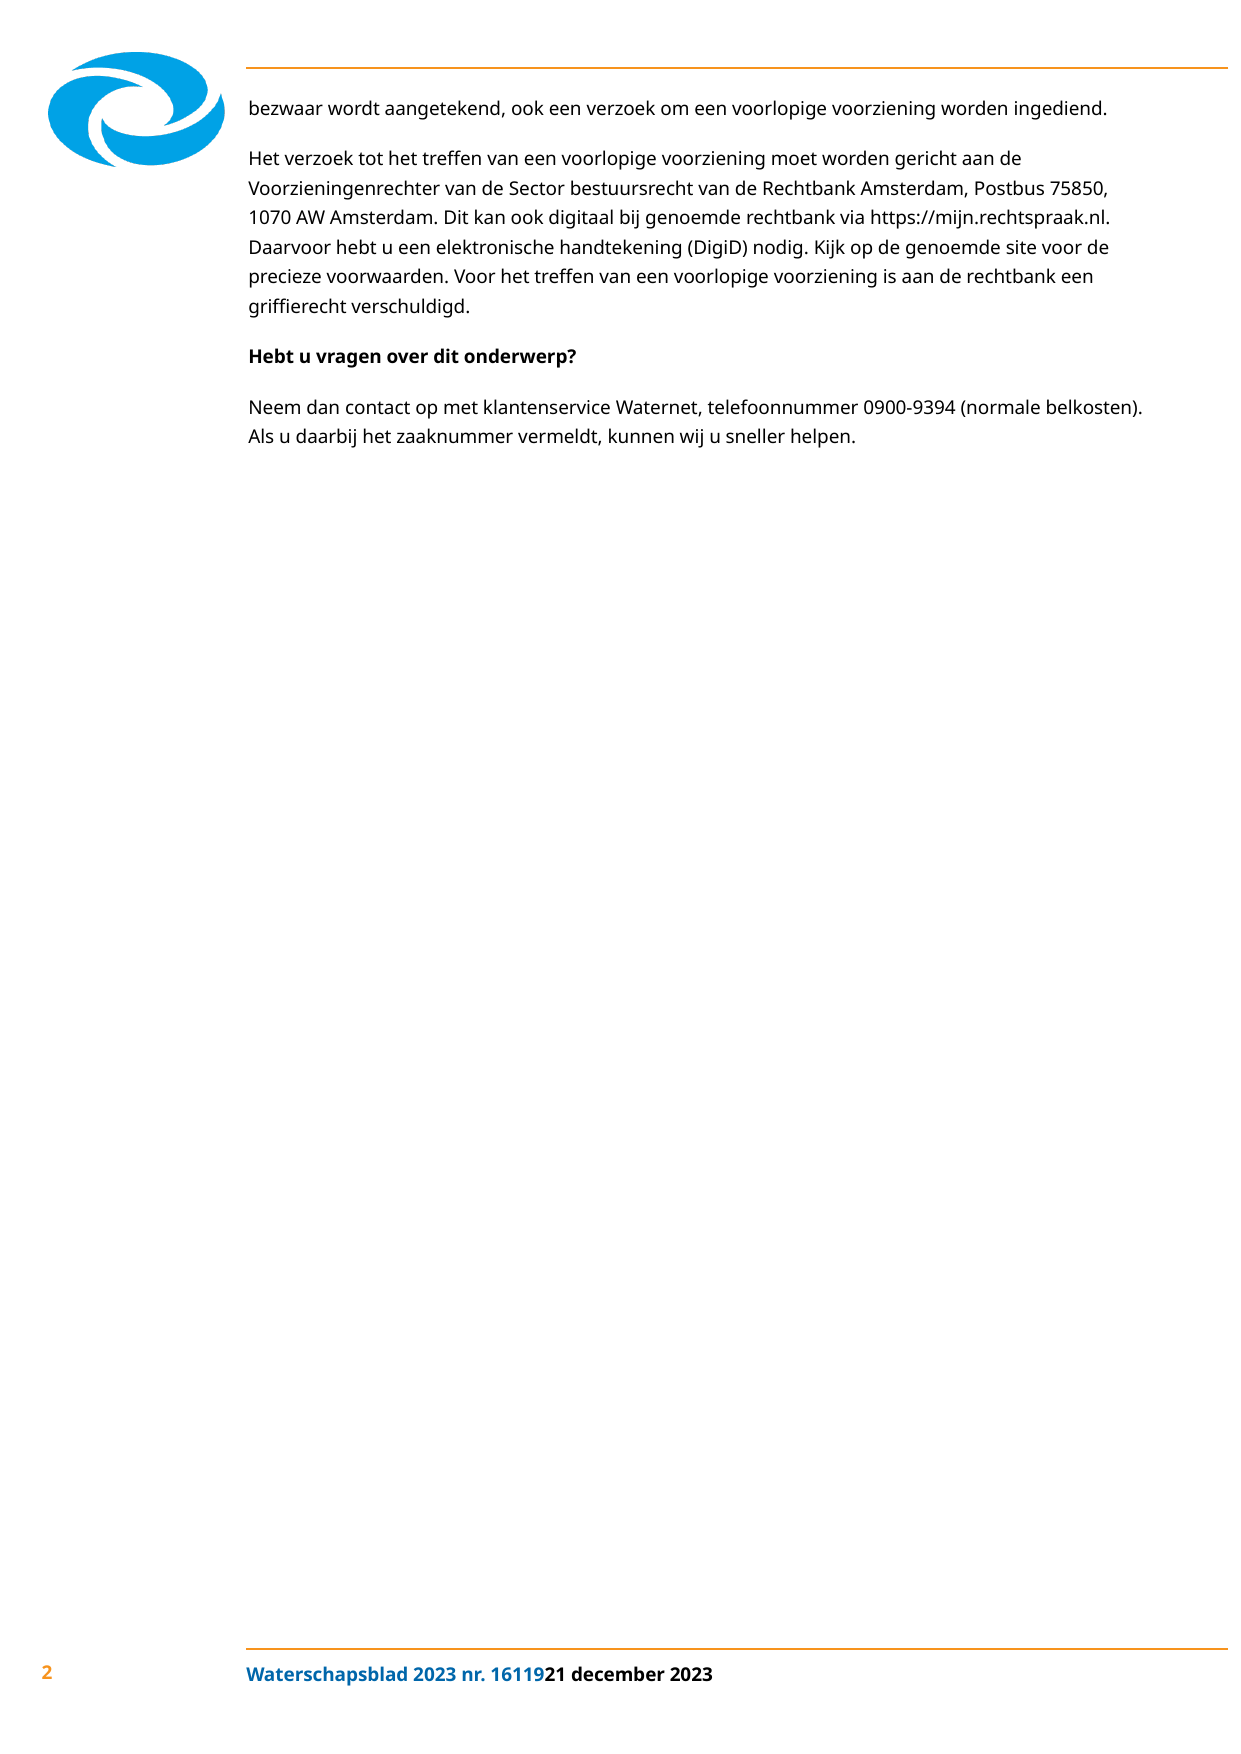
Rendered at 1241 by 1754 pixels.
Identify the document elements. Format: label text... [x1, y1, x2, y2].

text Hebt u vragen over dit onderwerp? [248, 343, 1152, 369]
picture [41, 47, 231, 172]
text Het verzoek tot het treffen van een voorlopige voorziening moet worden gericht aan de Voorzieningenrechter van de Sector bestuursrecht van de Rechtbank Amsterdam, Postbus 75850, 1070 AW Amsterdam. Dit kan ook digitaal bij genoemde rechtbank via https://mijn.rechtspraak.nl. Daarvoor hebt u een elektronische handtekening (DigiD) nodig. Kijk op de genoemde site voor de precieze voorwaarden. Voor het treffen van een voorlopige voorziening is aan de rechtbank een griffierecht verschuldigd. [248, 145, 1152, 319]
text bezwaar wordt aangetekend, ook een verzoek om een voorlopige voorziening worden ingediend. [248, 95, 1152, 121]
text Neem dan contact op met klantenservice Waternet, telefoonnummer 0900-9394 (normale belkosten). Als u daarbij het zaaknummer vermeldt, kunnen wij u sneller helpen. [248, 394, 1152, 449]
